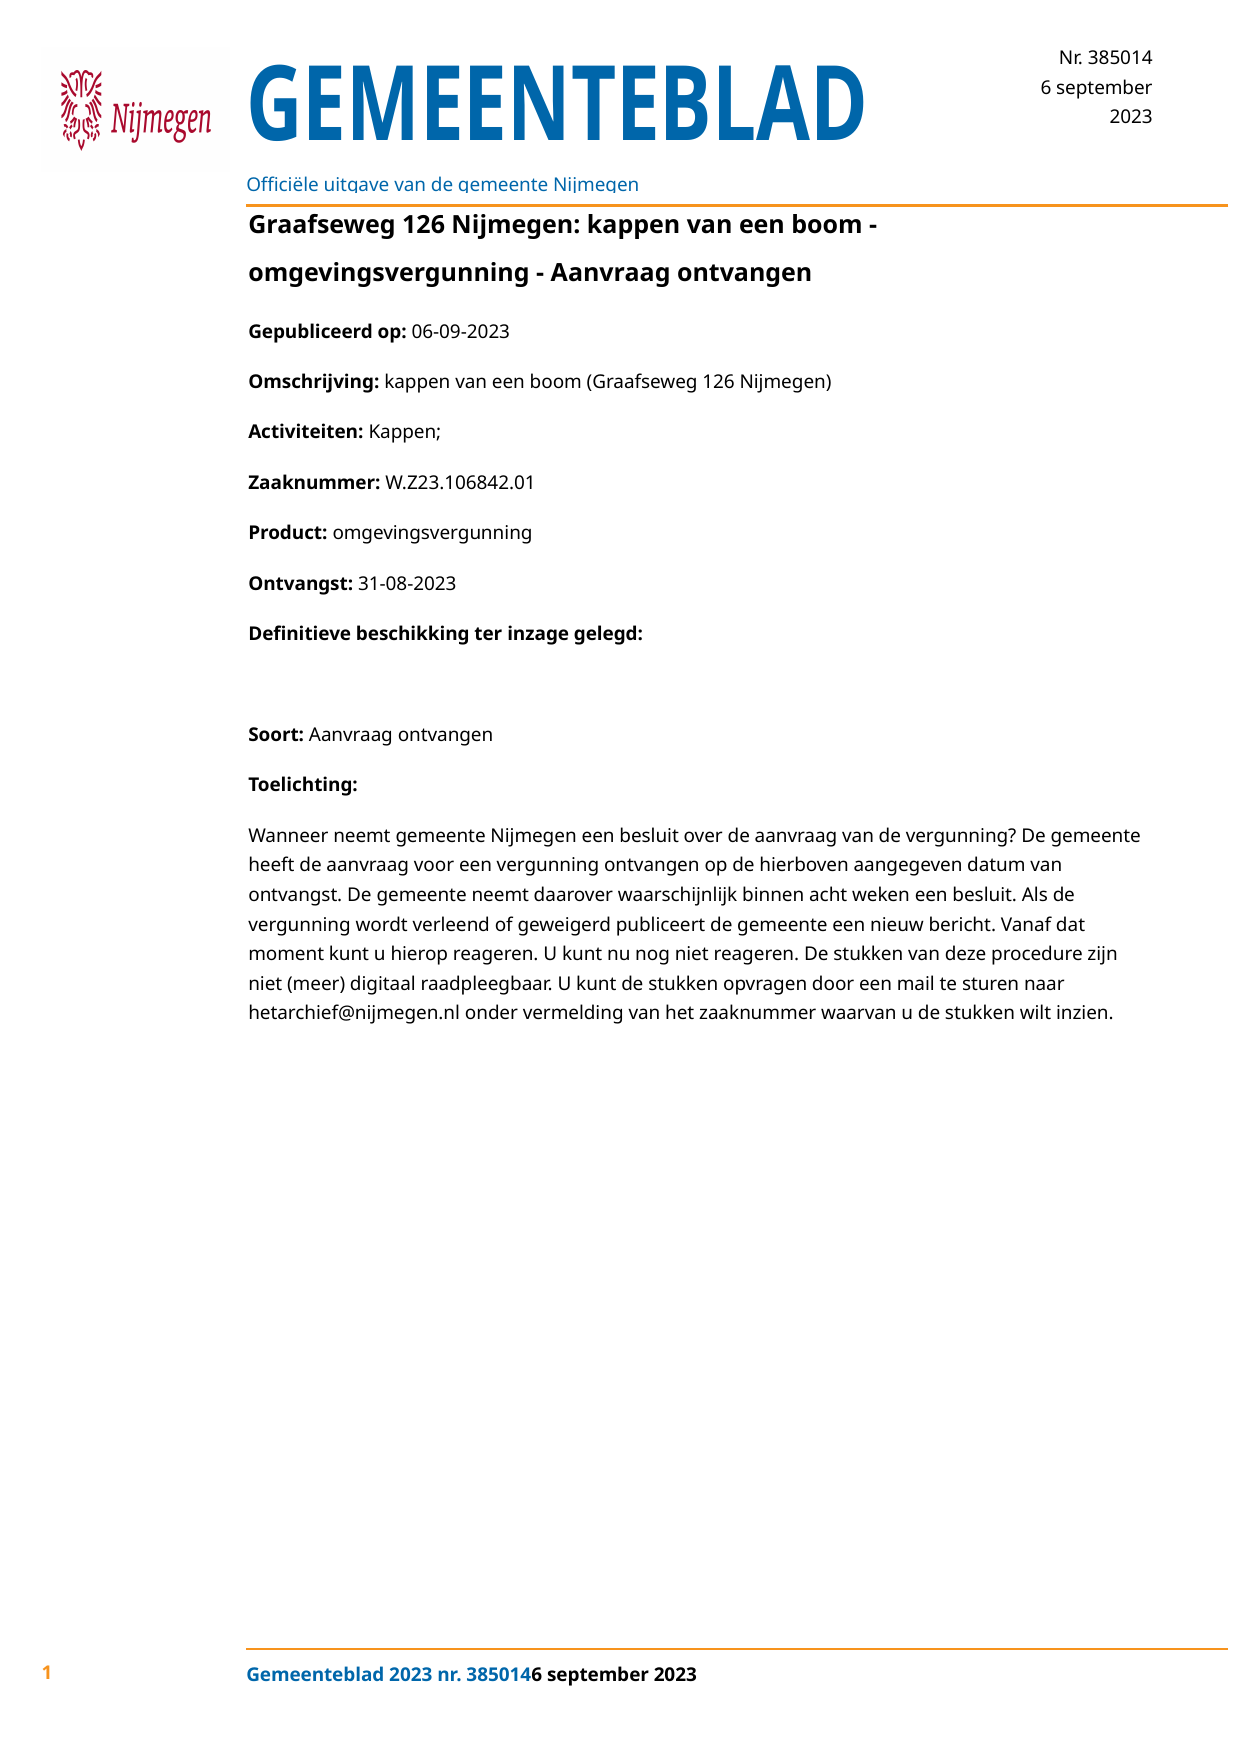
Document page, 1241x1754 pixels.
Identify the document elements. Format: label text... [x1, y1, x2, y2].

text Omschrijving: kappen van een boom (Graafseweg 126 Nijmegen) [248, 368, 1152, 394]
text Activiteiten: Kappen; [248, 419, 1152, 444]
text Toelichting: [248, 772, 1152, 797]
text Product: omgevingsvergunning [248, 519, 1152, 545]
text Soort: Aanvraag ontvangen [248, 721, 1152, 747]
text Zaaknummer: W.Z23.106842.01 [248, 469, 1152, 495]
text Ontvangst: 31-08-2023 [248, 570, 1152, 596]
text Wanneer neemt gemeente Nijmegen een besluit over de aanvraag van de vergunning? De gemeente heeft de aanvraag voor een vergunning ontvangen op de hierboven aangegeven datum van ontvangst. De gemeente neemt daarover waarschijnlijk binnen acht weken een besluit. Als de vergunning wordt verleend of geweigerd publiceert de gemeente een nieuw bericht. Vanaf dat moment kunt u hierop reageren. U kunt nu nog niet reageren. De stukken van deze procedure zijn niet (meer) digitaal raadpleegbaar. U kunt de stukken opvragen door een mail te sturen naar hetarchief@nijmegen.nl onder vermelding van het zaaknummer waarvan u de stukken wilt inzien. [248, 822, 1152, 1025]
text Gepubliceerd op: 06-09-2023 [248, 318, 1152, 344]
text Graafseweg 126 Nijmegen: kappen van een boom - omgevingsvergunning - Aanvraag ontvangen [248, 207, 1152, 288]
picture [41, 47, 231, 172]
text Definitieve beschikking ter inzage gelegd: [248, 620, 1152, 646]
